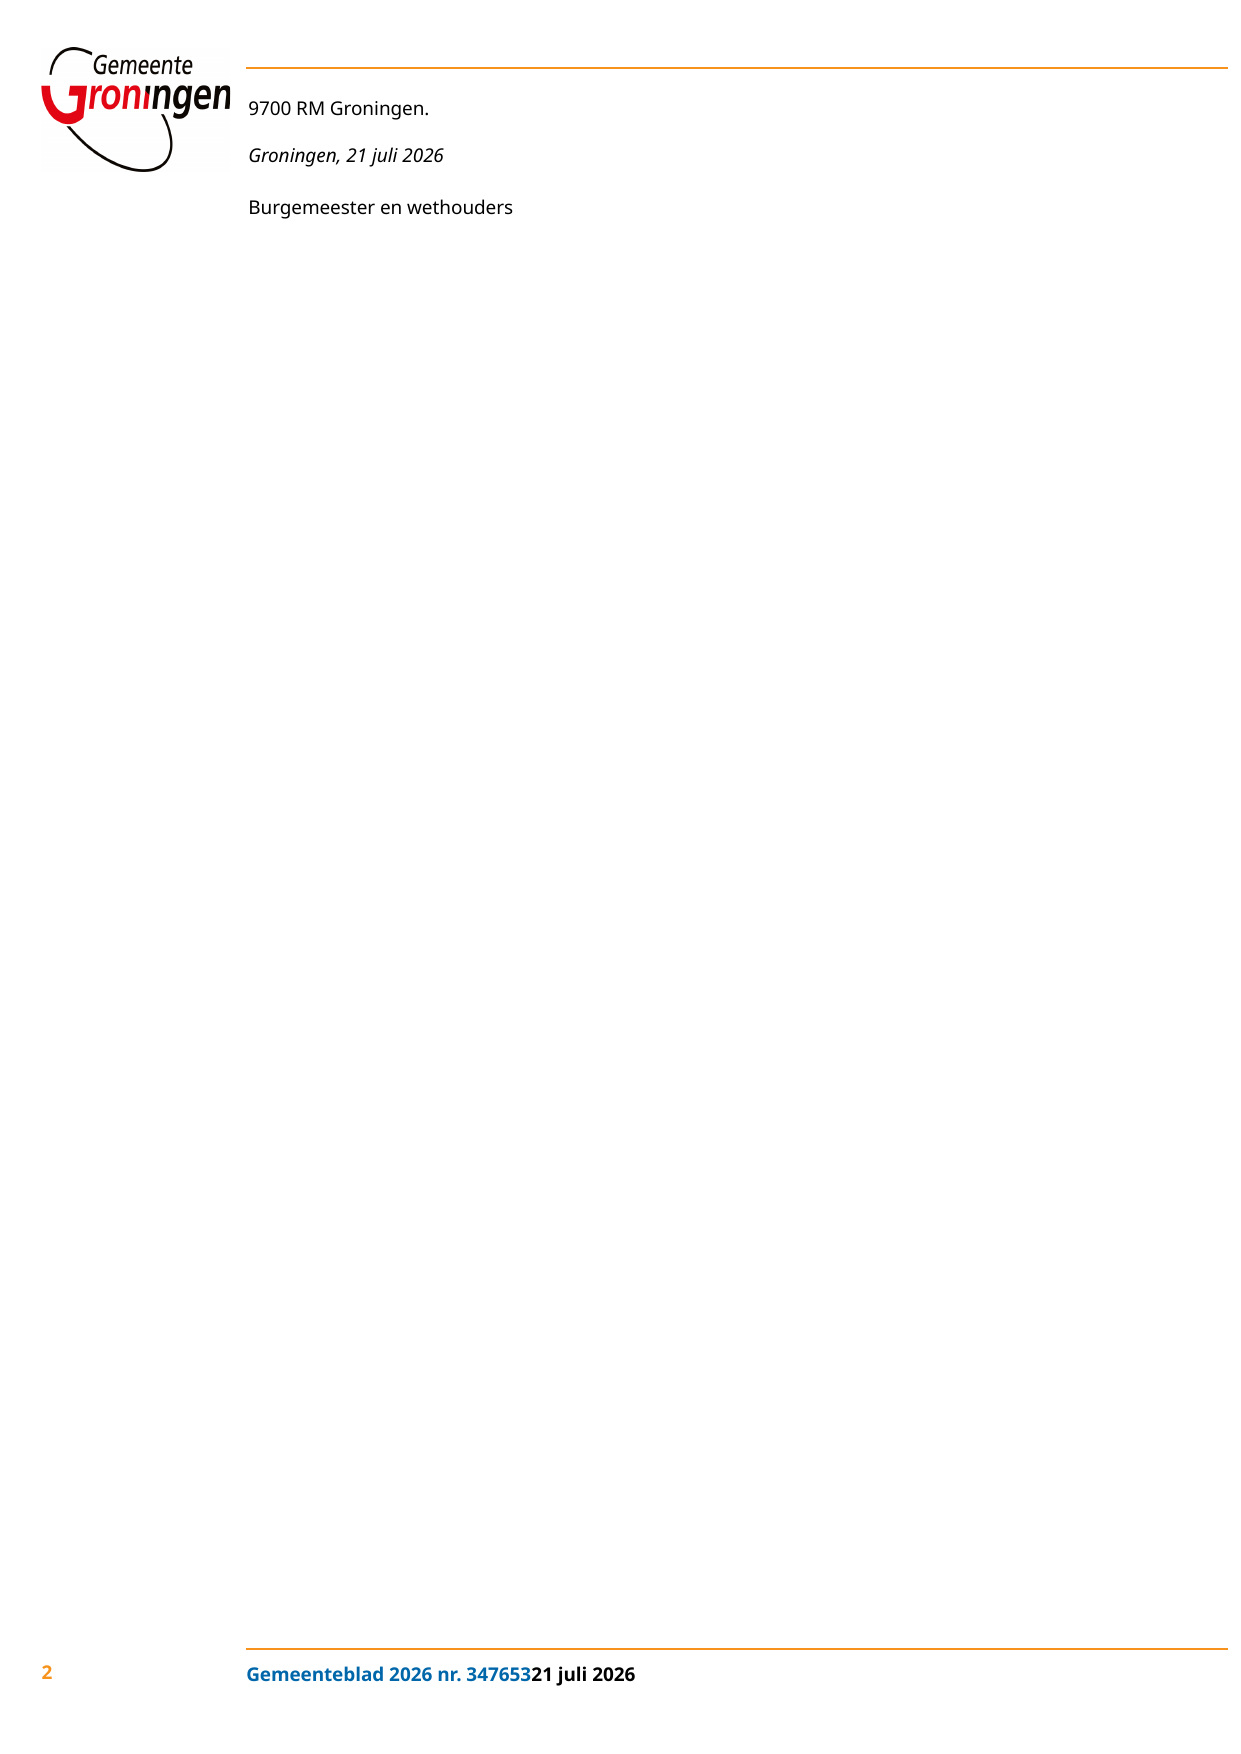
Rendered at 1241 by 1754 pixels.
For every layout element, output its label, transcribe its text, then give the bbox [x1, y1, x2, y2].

text Groningen, 21 juli 2026 [248, 143, 1152, 168]
text 9700 RM Groningen. [248, 95, 1152, 121]
picture [41, 47, 231, 172]
text Burgemeester en wethouders [248, 194, 1152, 220]
